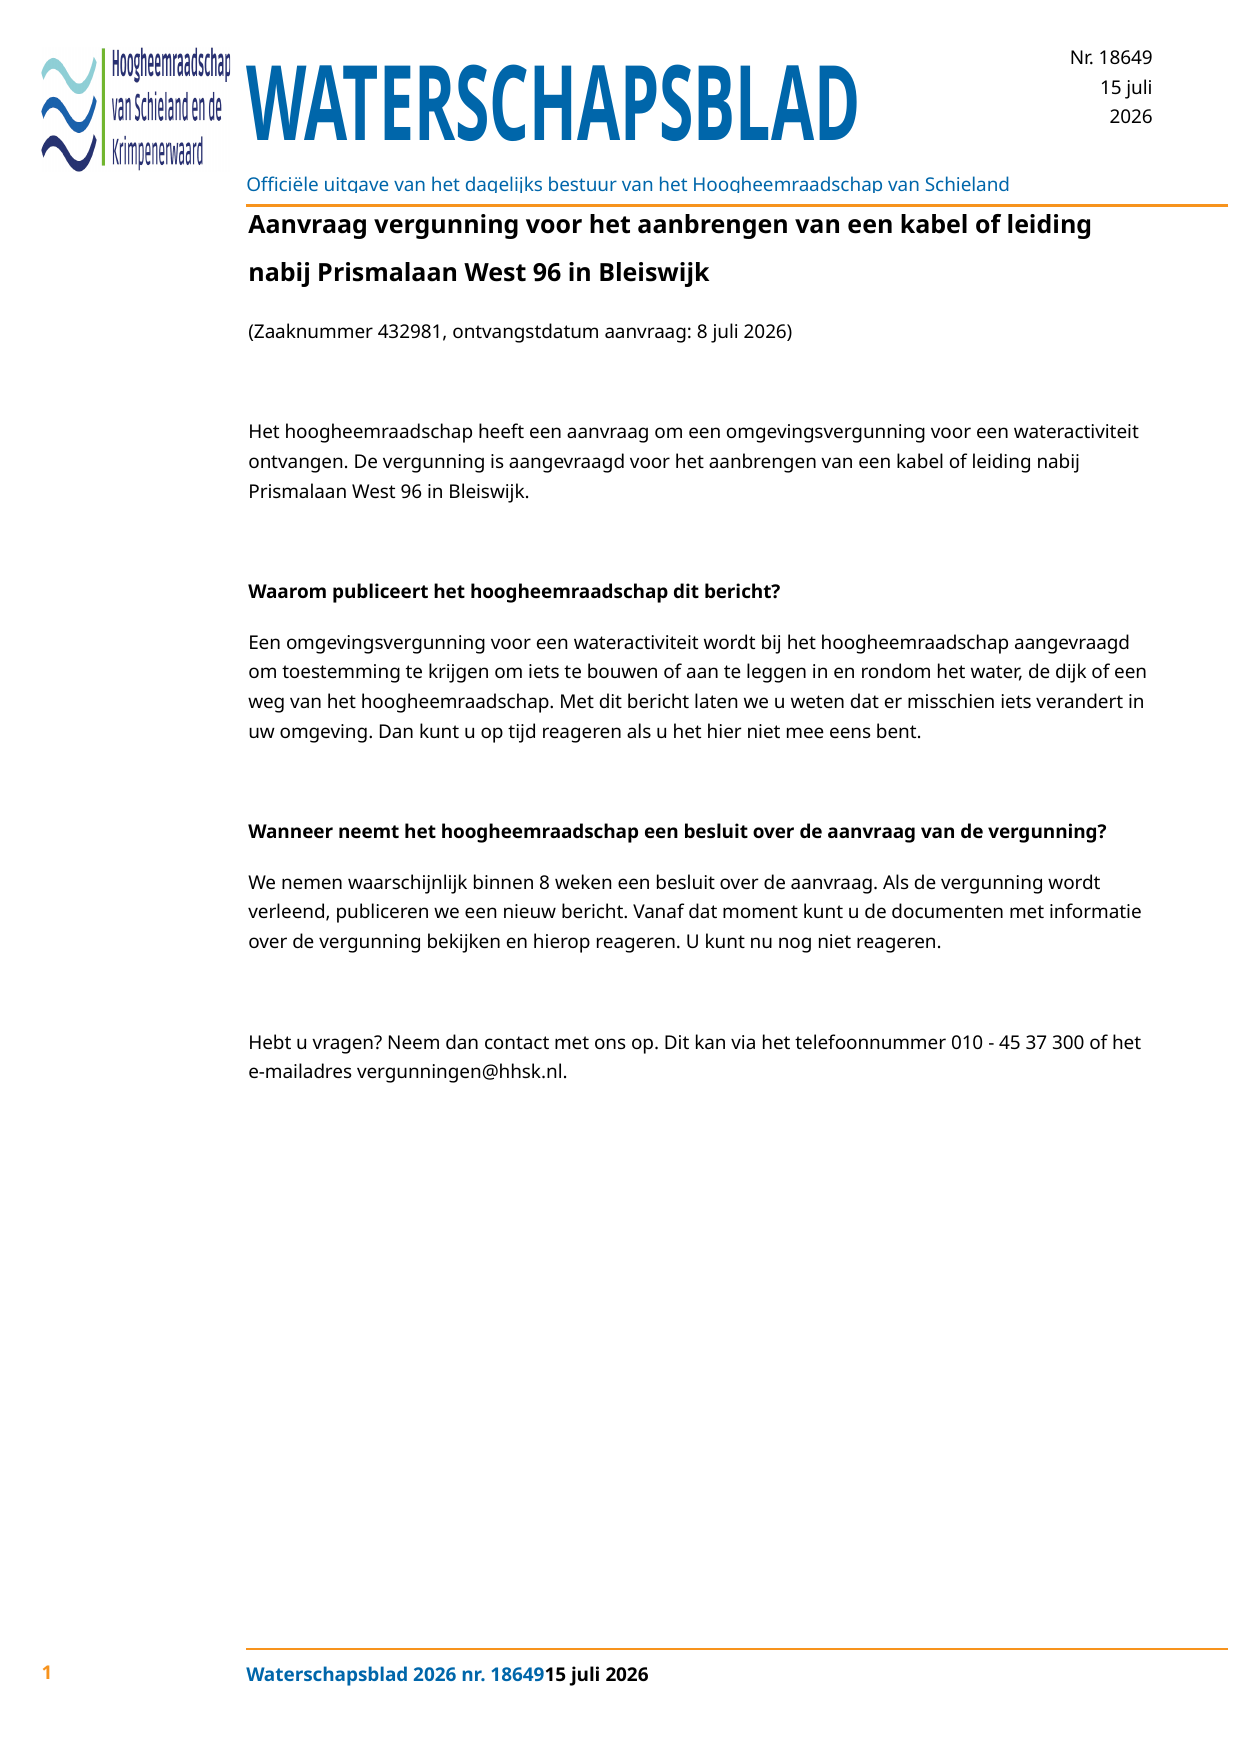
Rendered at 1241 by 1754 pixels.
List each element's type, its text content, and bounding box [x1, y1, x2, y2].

text Hebt u vragen? Neem dan contact met ons op. Dit kan via het telefoonnummer 010 - 45 37 300 of het e-mailadres vergunningen@hhsk.nl. [248, 1029, 1152, 1084]
text Waarom publiceert het hoogheemraadschap dit bericht? [248, 579, 1152, 604]
text Aanvraag vergunning voor het aanbrengen van een kabel of leiding nabij Prismalaan West 96 in Bleiswijk [248, 207, 1152, 288]
text We nemen waarschijnlijk binnen 8 weken een besluit over de aanvraag. Als de vergunning wordt verleend, publiceren we een nieuw bericht. Vanaf dat moment kunt u de documenten met informatie over de vergunning bekijken en hierop reageren. U kunt nu nog niet reageren. [248, 869, 1152, 954]
text (Zaaknummer 432981, ontvangstdatum aanvraag: 8 juli 2026) [248, 318, 1152, 344]
picture [41, 47, 231, 172]
text Een omgevingsvergunning voor een wateractiviteit wordt bij het hoogheemraadschap aangevraagd om toestemming te krijgen om iets te bouwen of aan te leggen in en rondom het water, de dijk of een weg van het hoogheemraadschap. Met dit bericht laten we u weten dat er misschien iets verandert in uw omgeving. Dan kunt u op tijd reageren als u het hier niet mee eens bent. [248, 629, 1152, 744]
text Het hoogheemraadschap heeft een aanvraag om een omgevingsvergunning voor een wateractiviteit ontvangen. De vergunning is aangevraagd voor het aanbrengen van een kabel of leiding nabij Prismalaan West 96 in Bleiswijk. [248, 419, 1152, 504]
text Wanneer neemt het hoogheemraadschap een besluit over de aanvraag van de vergunning? [248, 819, 1152, 844]
